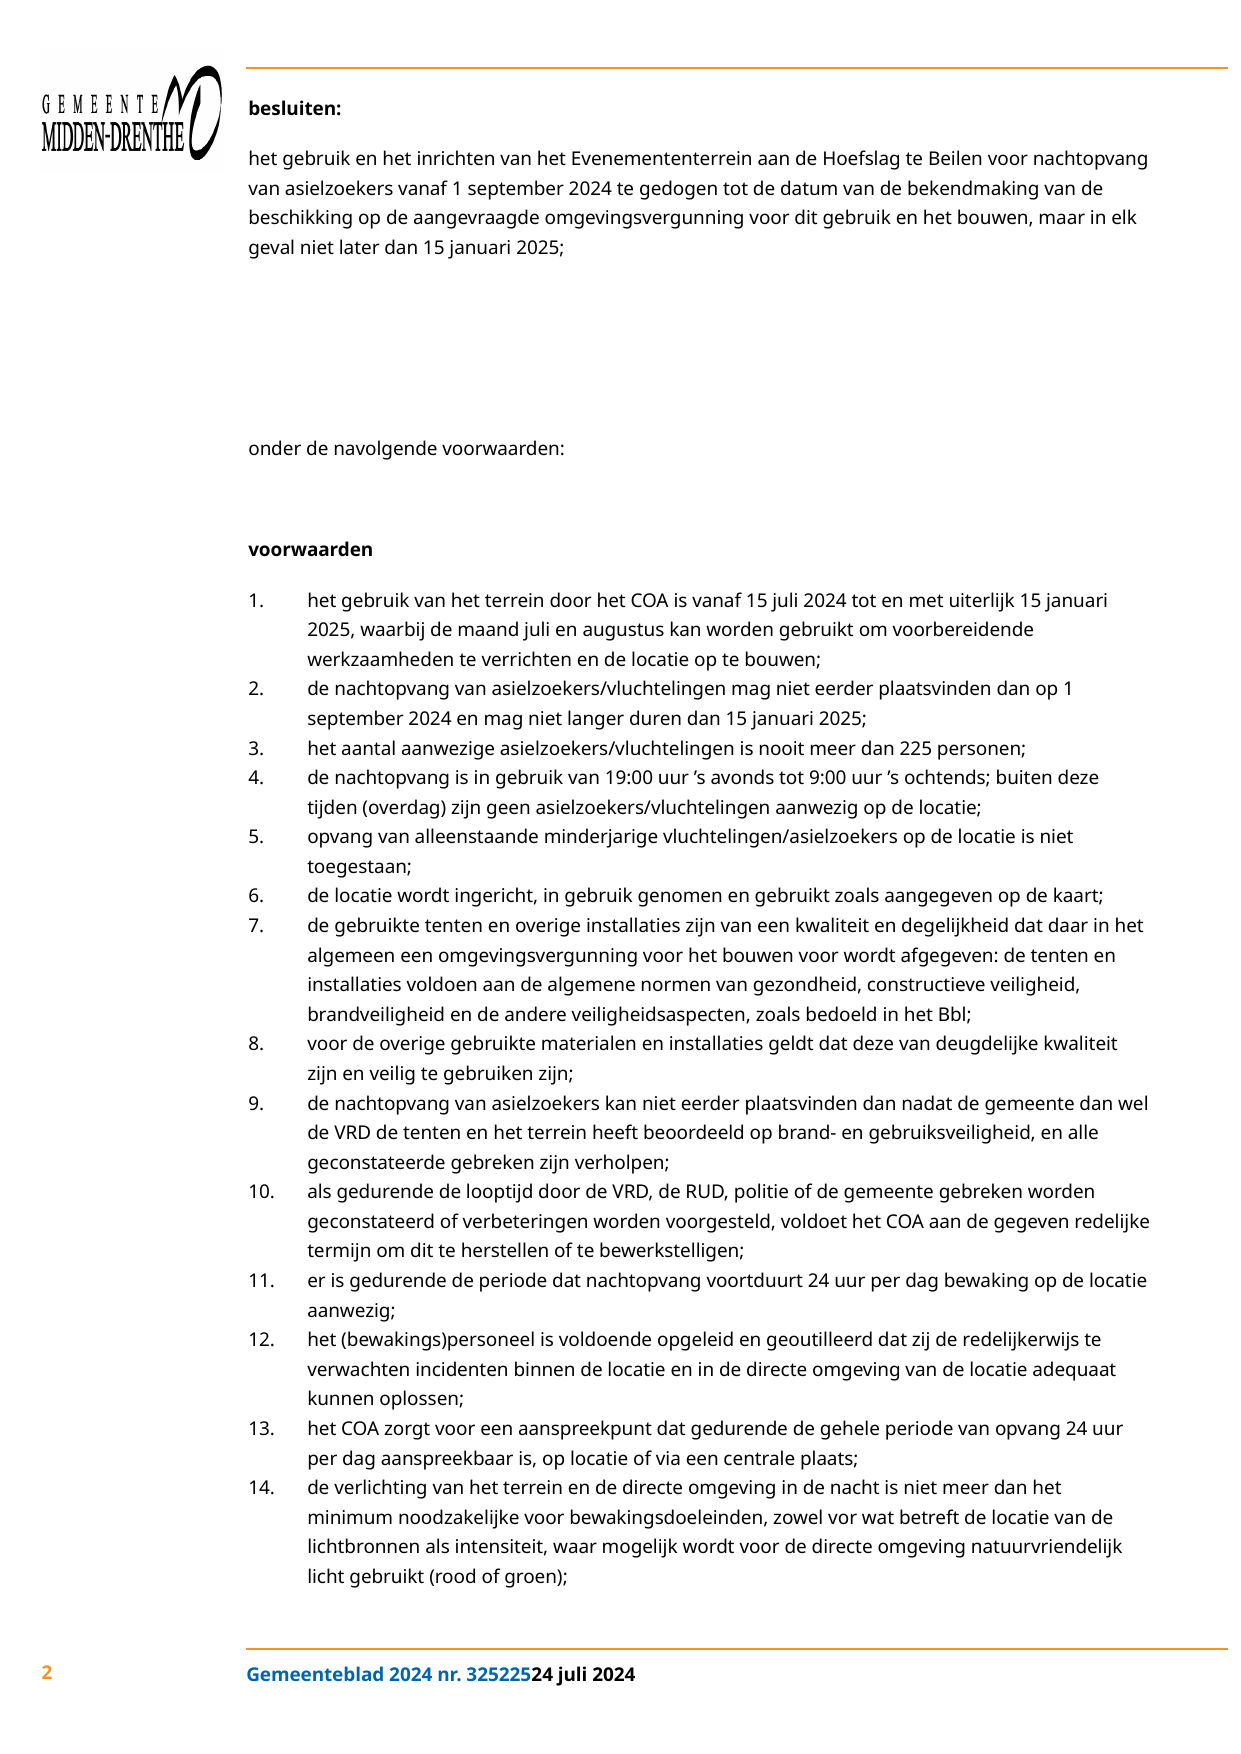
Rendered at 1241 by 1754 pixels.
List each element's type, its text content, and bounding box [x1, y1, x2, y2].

list de locatie wordt ingericht, in gebruik genomen en gebruikt zoals aangegeven op de kaart; [248, 883, 1152, 908]
text het gebruik en het inrichten van het Evenemententerrein aan de Hoefslag te Beilen voor nachtopvang van asielzoekers vanaf 1 september 2024 te gedogen tot de datum van de bekendmaking van de beschikking op de aangevraagde omgevingsvergunning voor dit gebruik en het bouwen, maar in elk geval niet later dan 15 januari 2025; [248, 145, 1152, 260]
list als gedurende de looptijd door de VRD, de RUD, politie of de gemeente gebreken worden geconstateerd of verbeteringen worden voorgesteld, voldoet het COA aan de gegeven redelijke termijn om dit te herstellen of te bewerkstelligen; [248, 1178, 1152, 1263]
list de nachtopvang is in gebruik van 19:00 uur ’s avonds tot 9:00 uur ’s ochtends; buiten deze tijden (overdag) zijn geen asielzoekers/vluchtelingen aanwezig op de locatie; [248, 764, 1152, 820]
list de nachtopvang van asielzoekers/vluchtelingen mag niet eerder plaatsvinden dan op 1 september 2024 en mag niet langer duren dan 15 januari 2025; [248, 676, 1152, 731]
list het gebruik van het terrein door het COA is vanaf 15 juli 2024 tot en met uiterlijk 15 januari 2025, waarbij de maand juli en augustus kan worden gebruikt om voorbereidende werkzaamheden te verrichten en de locatie op te bouwen; [248, 587, 1152, 672]
text besluiten: [248, 95, 1152, 121]
list de nachtopvang van asielzoekers kan niet eerder plaatsvinden dan nadat de gemeente dan wel de VRD de tenten en het terrein heeft beoordeeld op brand- en gebruiksveiligheid, en alle geconstateerde gebreken zijn verholpen; [248, 1090, 1152, 1175]
list de gebruikte tenten en overige installaties zijn van een kwaliteit en degelijkheid dat daar in het algemeen een omgevingsvergunning voor het bouwen voor wordt afgegeven: de tenten en installaties voldoen aan de algemene normen van gezondheid, constructieve veiligheid, brandveiligheid en de andere veiligheidsaspecten, zoals bedoeld in het Bbl; [248, 912, 1152, 1027]
picture [41, 47, 231, 172]
list er is gedurende de periode dat nachtopvang voortduurt 24 uur per dag bewaking op de locatie aanwezig; [248, 1267, 1152, 1323]
list opvang van alleenstaande minderjarige vluchtelingen/asielzoekers op de locatie is niet toegestaan; [248, 823, 1152, 879]
list het (bewakings)personeel is voldoende opgeleid en geoutilleerd dat zij de redelijkerwijs te verwachten incidenten binnen de locatie en in de directe omgeving van de locatie adequaat kunnen oplossen; [248, 1326, 1152, 1411]
text onder de navolgende voorwaarden: [248, 436, 1152, 461]
list het COA zorgt voor een aanspreekpunt dat gedurende de gehele periode van opvang 24 uur per dag aanspreekbaar is, op locatie of via een centrale plaats; [248, 1415, 1152, 1471]
list de verlichting van het terrein en de directe omgeving in de nacht is niet meer dan het minimum noodzakelijke voor bewakingsdoeleinden, zowel vor wat betreft de locatie van de lichtbronnen als intensiteit, waar mogelijk wordt voor de directe omgeving natuurvriendelijk licht gebruikt (rood of groen); [248, 1474, 1152, 1589]
list het aantal aanwezige asielzoekers/vluchtelingen is nooit meer dan 225 personen; [248, 735, 1152, 761]
text voorwaarden [248, 536, 1152, 562]
list voor de overige gebruikte materialen en installaties geldt dat deze van deugdelijke kwaliteit zijn en veilig te gebruiken zijn; [248, 1031, 1152, 1086]
